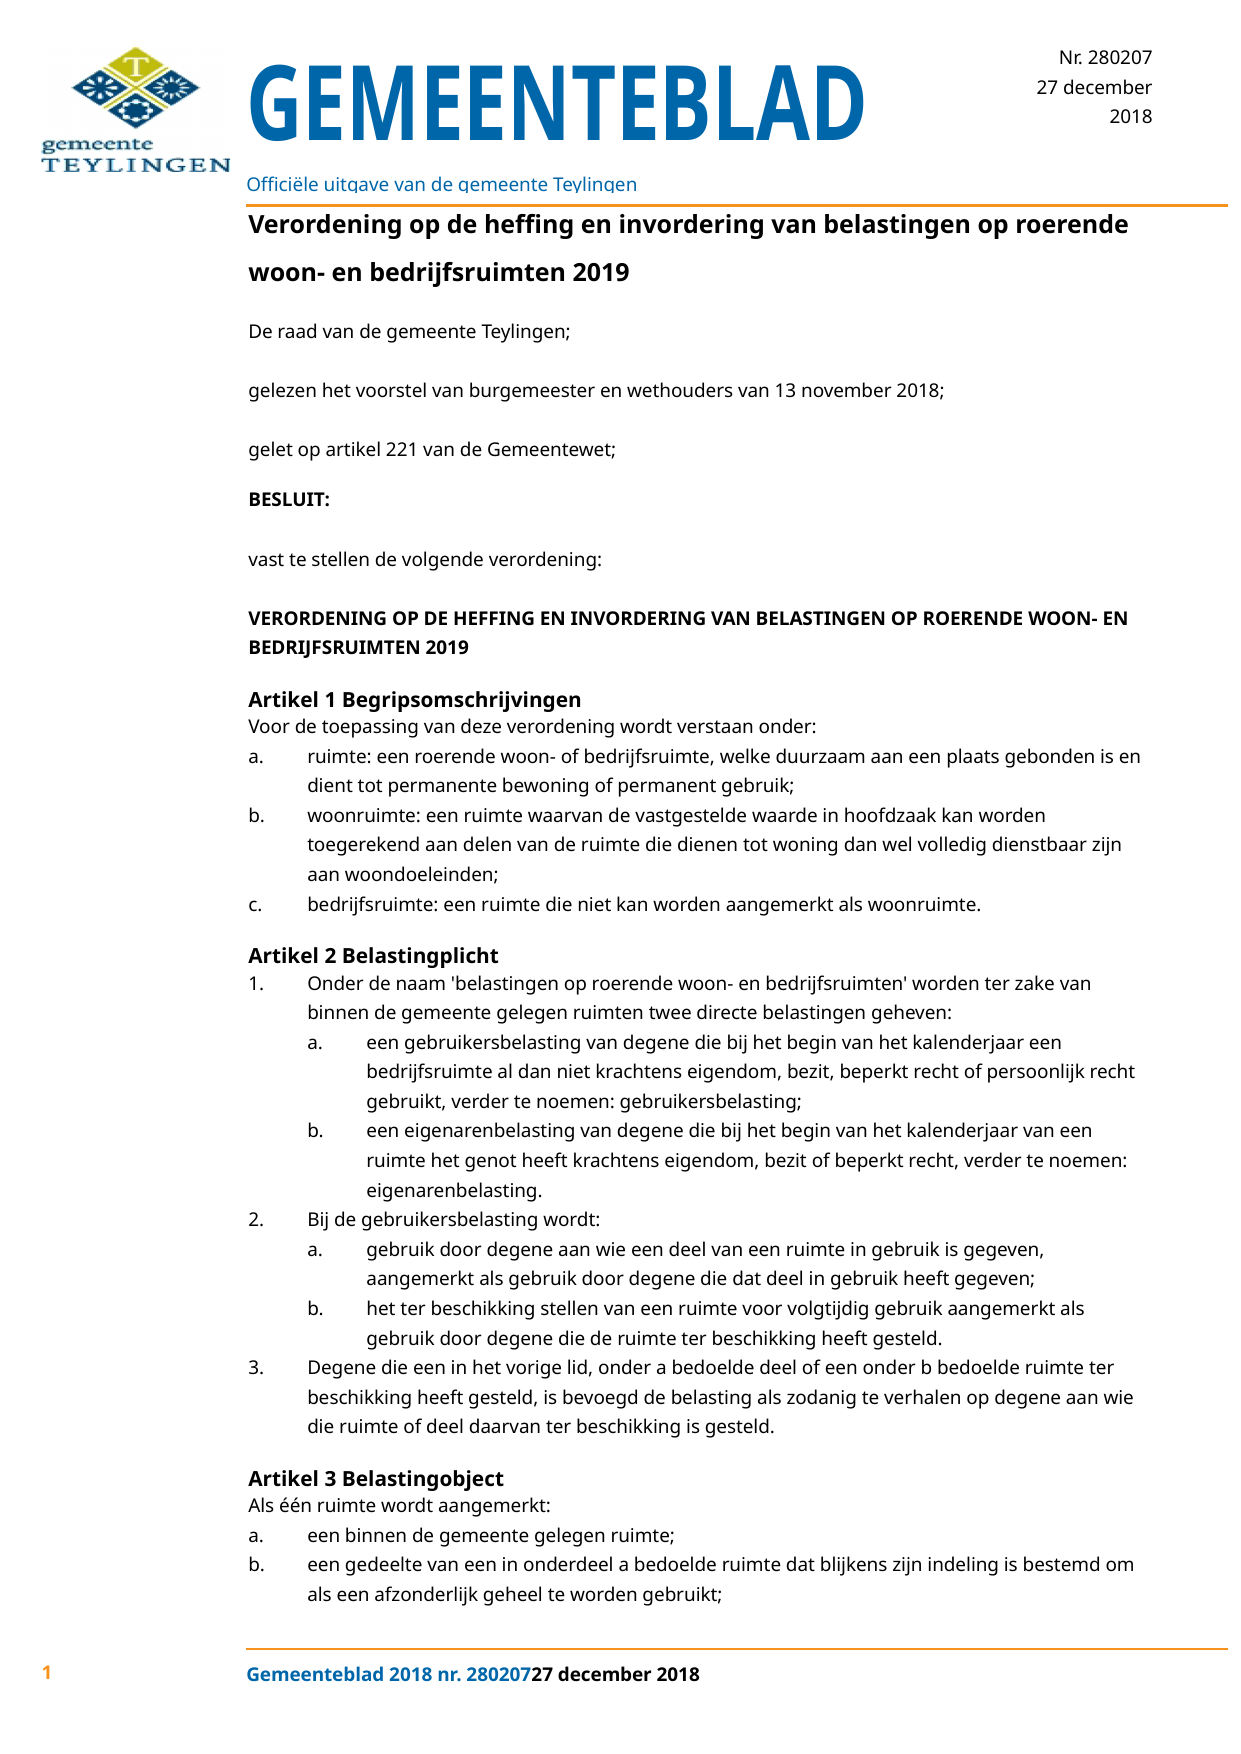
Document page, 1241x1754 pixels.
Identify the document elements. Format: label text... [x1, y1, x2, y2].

text Voor de toepassing van deze verordening wordt verstaan onder: [248, 713, 1152, 739]
list Bij de gebruikersbelasting wordt: [248, 1206, 1152, 1232]
list een eigenarenbelasting van degene die bij het begin van het kalenderjaar van een ruimte het genot heeft krachtens eigendom, bezit of beperkt recht, verder te noemen: eigenarenbelasting. [307, 1118, 1152, 1202]
list het ter beschikking stellen van een ruimte voor volgtijdig gebruik aangemerkt als gebruik door degene die de ruimte ter beschikking heeft gesteld. [307, 1295, 1152, 1350]
text De raad van de gemeente Teylingen; [248, 318, 1152, 344]
text gelezen het voorstel van burgemeester en wethouders van 13 november 2018; [248, 377, 1152, 403]
text Artikel 2 Belastingplicht [248, 941, 1152, 970]
list Onder de naam 'belastingen op roerende woon- en bedrijfsruimten' worden ter zake van binnen de gemeente gelegen ruimten twee directe belastingen geheven: [248, 970, 1152, 1025]
text vast te stellen de volgende verordening: [248, 546, 1152, 571]
text Artikel 1 Begripsomschrijvingen [248, 685, 1152, 713]
list gebruik door degene aan wie een deel van een ruimte in gebruik is gegeven, aangemerkt als gebruik door degene die dat deel in gebruik heeft gegeven; [307, 1236, 1152, 1291]
list een gebruikersbelasting van degene die bij het begin van het kalenderjaar een bedrijfsruimte al dan niet krachtens eigendom, bezit, beperkt recht of persoonlijk recht gebruikt, verder te noemen: gebruikersbelasting; [307, 1029, 1152, 1114]
picture [41, 47, 231, 172]
list een binnen de gemeente gelegen ruimte; [248, 1522, 1152, 1548]
list een gedeelte van een in onderdeel a bedoelde ruimte dat blijkens zijn indeling is bestemd om als een afzonderlijk geheel te worden gebruikt; [248, 1551, 1152, 1607]
text Verordening op de heffing en invordering van belastingen op roerende woon- en bedrijfsruimten 2019 [248, 207, 1152, 288]
list ruimte: een roerende woon- of bedrijfsruimte, welke duurzaam aan een plaats gebonden is en dient tot permanente bewoning of permanent gebruik; [248, 743, 1152, 798]
text Artikel 3 Belastingobject [248, 1464, 1152, 1492]
text gelet op artikel 221 van de Gemeentewet; [248, 436, 1152, 462]
text Als één ruimte wordt aangemerkt: [248, 1492, 1152, 1518]
text BESLUIT: [248, 487, 1152, 512]
list Degene die een in het vorige lid, onder a bedoelde deel of een onder b bedoelde ruimte ter beschikking heeft gesteld, is bevoegd de belasting als zodanig te verhalen op degene aan wie die ruimte of deel daarvan ter beschikking is gesteld. [248, 1354, 1152, 1439]
list woonruimte: een ruimte waarvan de vastgestelde waarde in hoofdzaak kan worden toegerekend aan delen van de ruimte die dienen tot woning dan wel volledig dienstbaar zijn aan woondoeleinden; [248, 802, 1152, 887]
list bedrijfsruimte: een ruimte die niet kan worden aangemerkt als woonruimte. [248, 891, 1152, 917]
text VERORDENING OP DE HEFFING EN INVORDERING VAN BELASTINGEN OP ROERENDE WOON- EN BEDRIJFSRUIMTEN 2019 [248, 605, 1152, 660]
